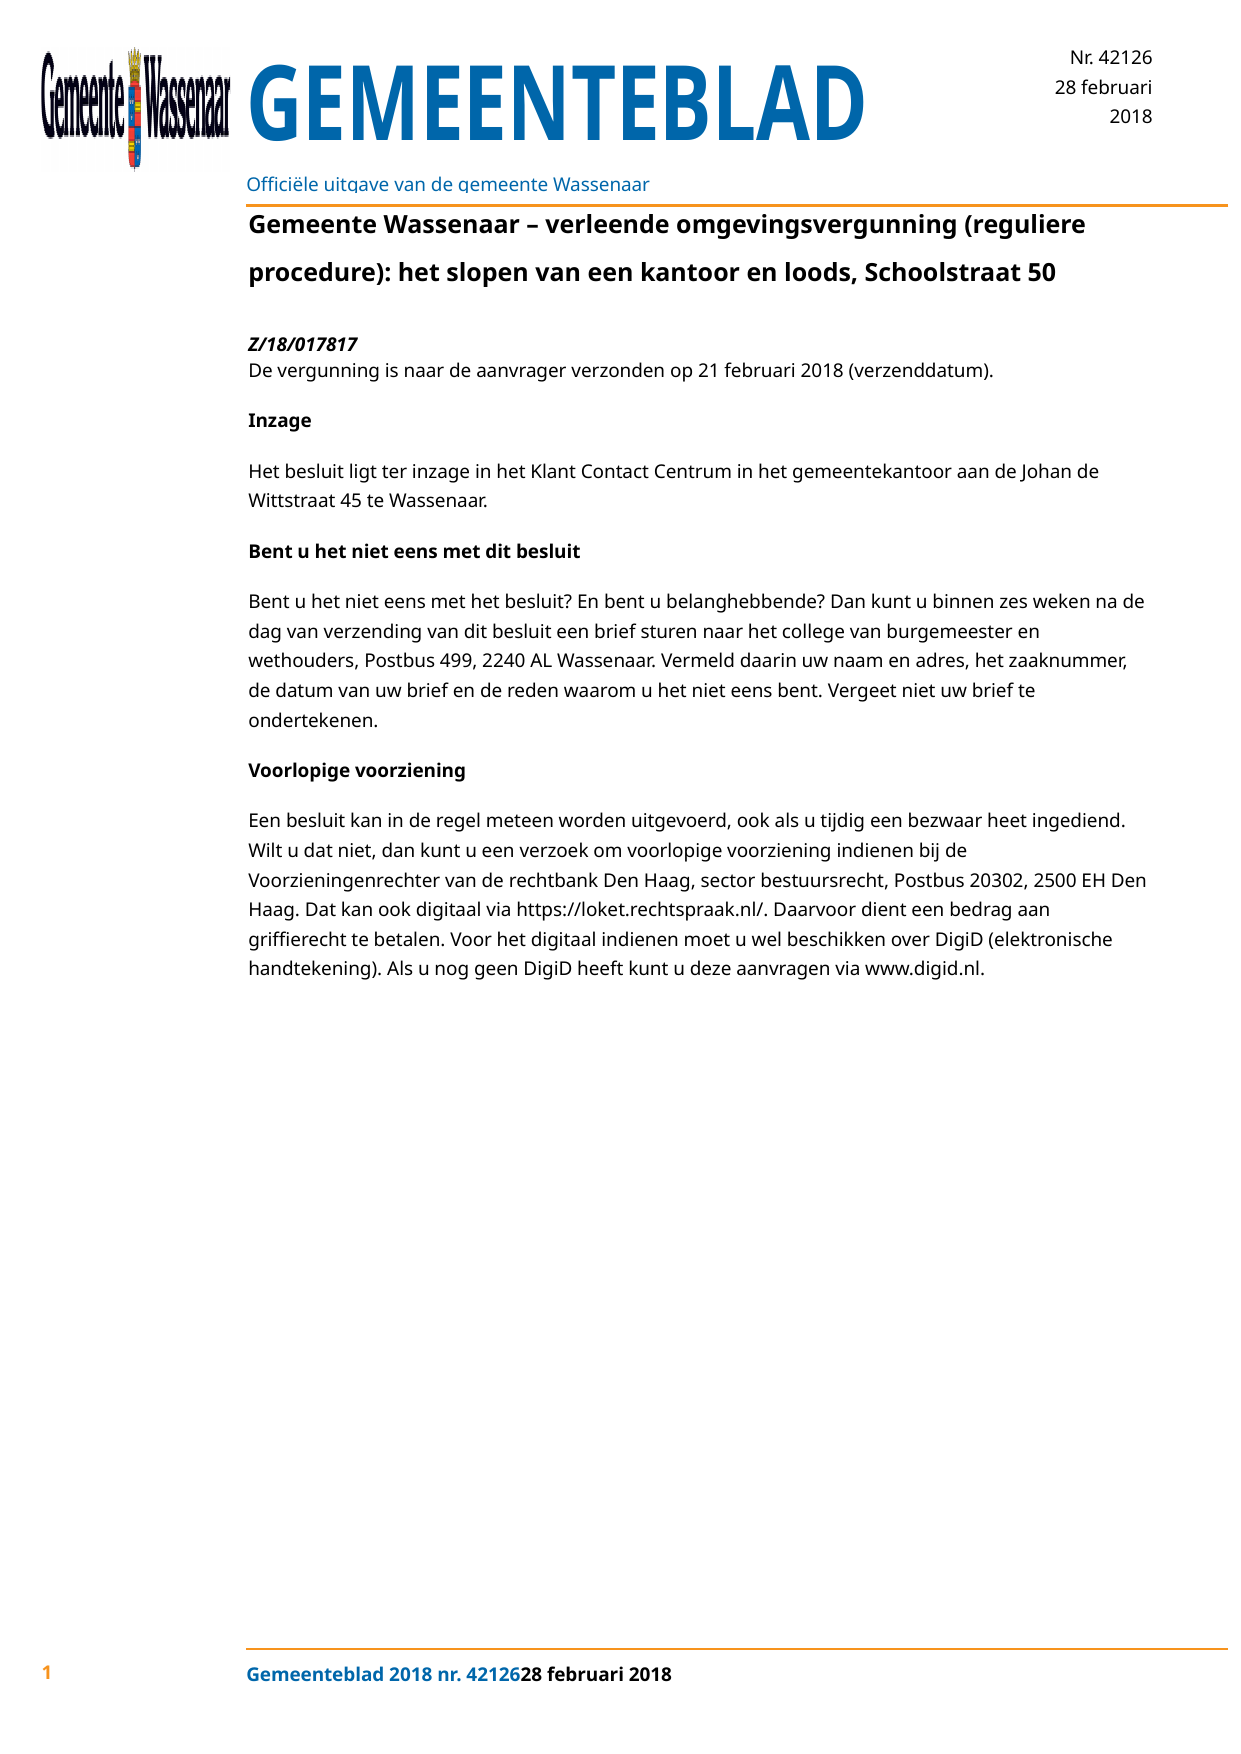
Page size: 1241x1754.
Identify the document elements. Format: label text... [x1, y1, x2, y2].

text Bent u het niet eens met dit besluit [248, 538, 1152, 564]
picture [41, 47, 231, 172]
text Voorlopige voorziening [248, 757, 1152, 783]
text De vergunning is naar de aanvrager verzonden op 21 februari 2018 (verzenddatum). [248, 357, 1152, 383]
text Bent u het niet eens met het besluit? En bent u belanghebbende? Dan kunt u binnen zes weken na de dag van verzending van dit besluit een brief sturen naar het college van burgemeester en wethouders, Postbus 499, 2240 AL Wassenaar. Vermeld daarin uw naam en adres, het zaaknummer, de datum van uw brief en de reden waarom u het niet eens bent. Vergeet niet uw brief te ondertekenen. [248, 588, 1152, 732]
text Het besluit ligt ter inzage in het Klant Contact Centrum in het gemeentekantoor aan de Johan de Wittstraat 45 te Wassenaar. [248, 458, 1152, 513]
text Inzage [248, 408, 1152, 433]
text Een besluit kan in de regel meteen worden uitgevoerd, ook als u tijdig een bezwaar heet ingediend. Wilt u dat niet, dan kunt u een verzoek om voorlopige voorziening indienen bij de Voorzieningenrechter van de rechtbank Den Haag, sector bestuursrecht, Postbus 20302, 2500 EH Den Haag. Dat kan ook digitaal via https://loket.rechtspraak.nl/. Daarvoor dient een bedrag aan griffierecht te betalen. Voor het digitaal indienen moet u wel beschikken over DigiD (elektronische handtekening). Als u nog geen DigiD heeft kunt u deze aanvragen via www.digid.nl. [248, 808, 1152, 981]
text Gemeente Wassenaar – verleende omgevingsvergunning (reguliere procedure): het slopen van een kantoor en loods, Schoolstraat 50 [248, 207, 1152, 288]
text Z/18/017817 [248, 331, 1152, 357]
